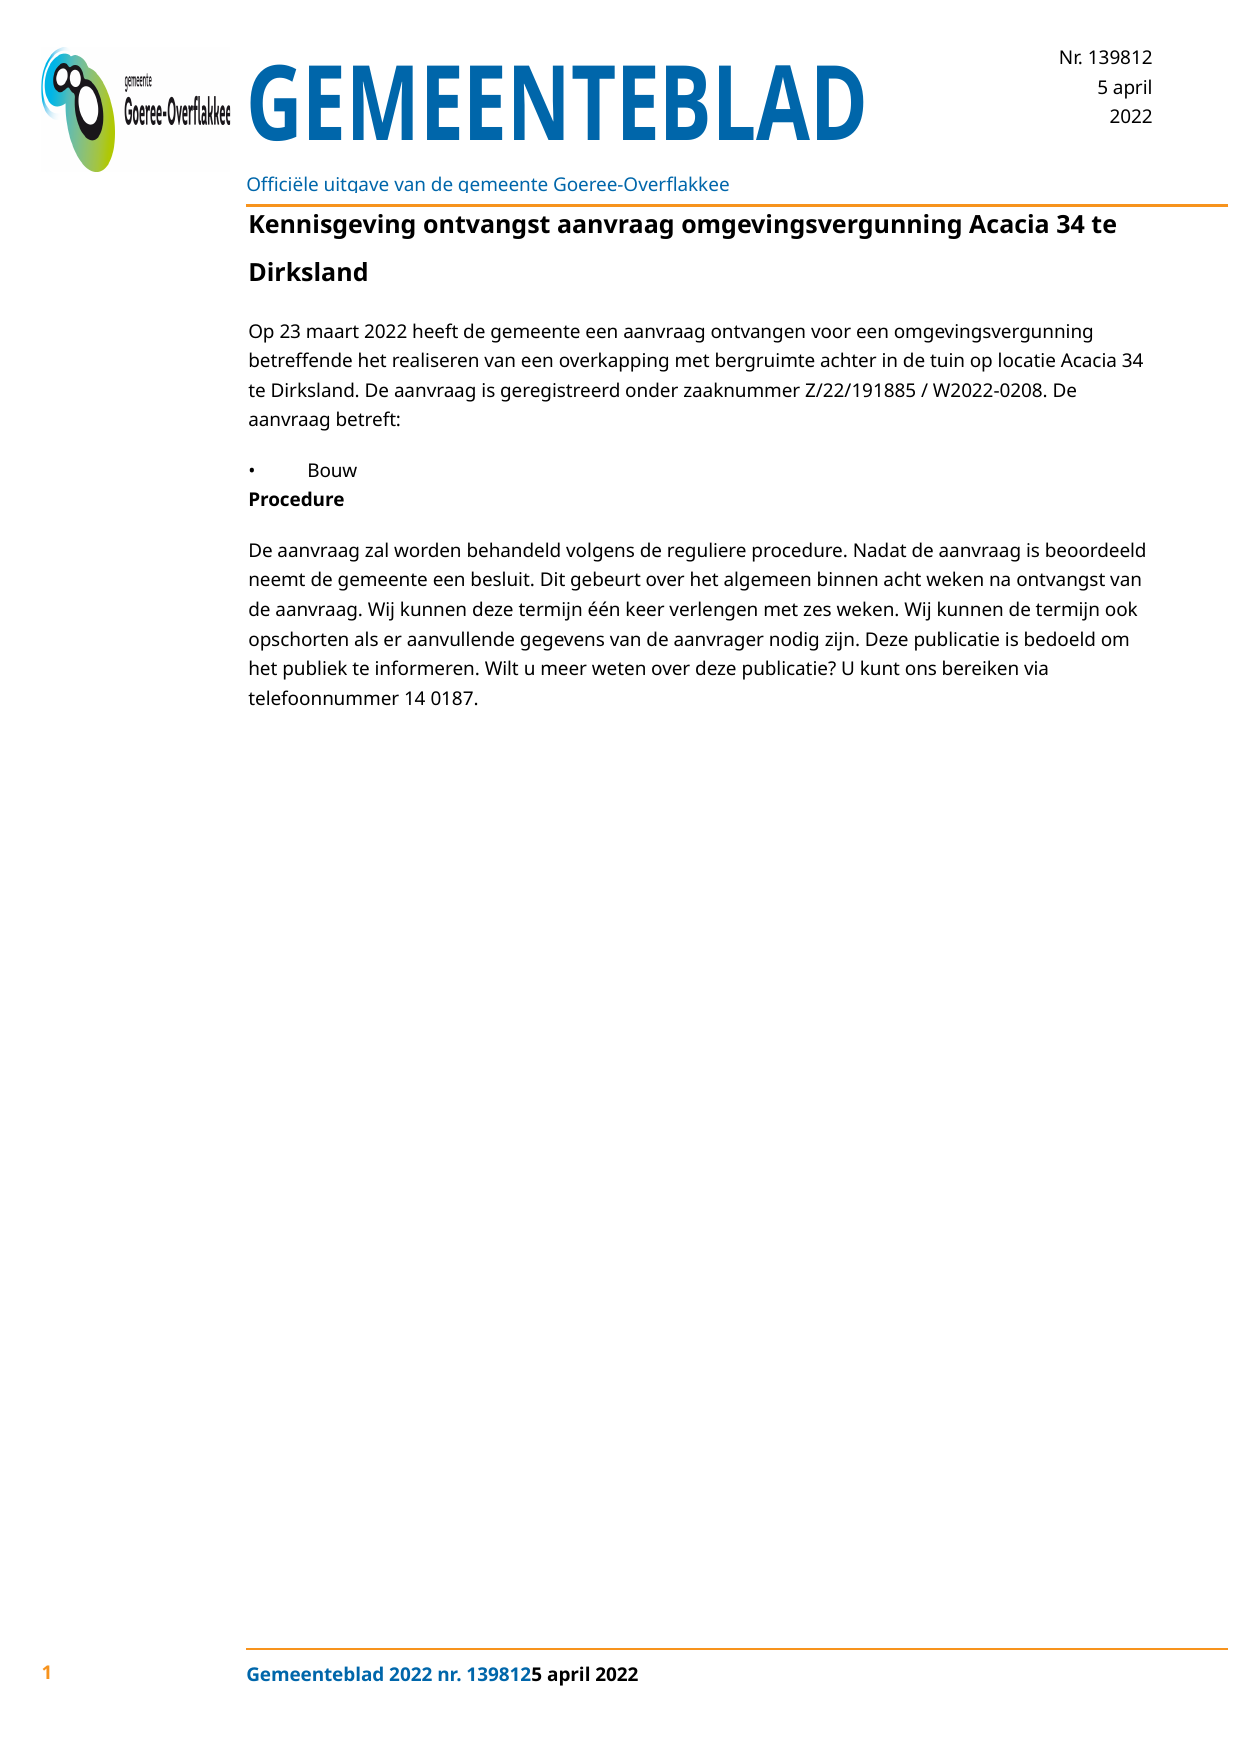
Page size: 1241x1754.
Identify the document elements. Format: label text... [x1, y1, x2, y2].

list Bouw [248, 457, 1152, 483]
text Kennisgeving ontvangst aanvraag omgevingsvergunning Acacia 34 te Dirksland [248, 207, 1152, 288]
picture [41, 47, 231, 172]
text Op 23 maart 2022 heeft de gemeente een aanvraag ontvangen voor een omgevingsvergunning betreffende het realiseren van een overkapping met bergruimte achter in de tuin op locatie Acacia 34 te Dirksland. De aanvraag is geregistreerd onder zaaknummer Z/22/191885 / W2022-0208. De aanvraag betreft: [248, 318, 1152, 432]
text Procedure [248, 487, 1152, 512]
text De aanvraag zal worden behandeld volgens de reguliere procedure. Nadat de aanvraag is beoordeeld neemt de gemeente een besluit. Dit gebeurt over het algemeen binnen acht weken na ontvangst van de aanvraag. Wij kunnen deze termijn één keer verlengen met zes weken. Wij kunnen de termijn ook opschorten als er aanvullende gegevens van de aanvrager nodig zijn. Deze publicatie is bedoeld om het publiek te informeren. Wilt u meer weten over deze publicatie? U kunt ons bereiken via telefoonnummer 14 0187. [248, 537, 1152, 711]
